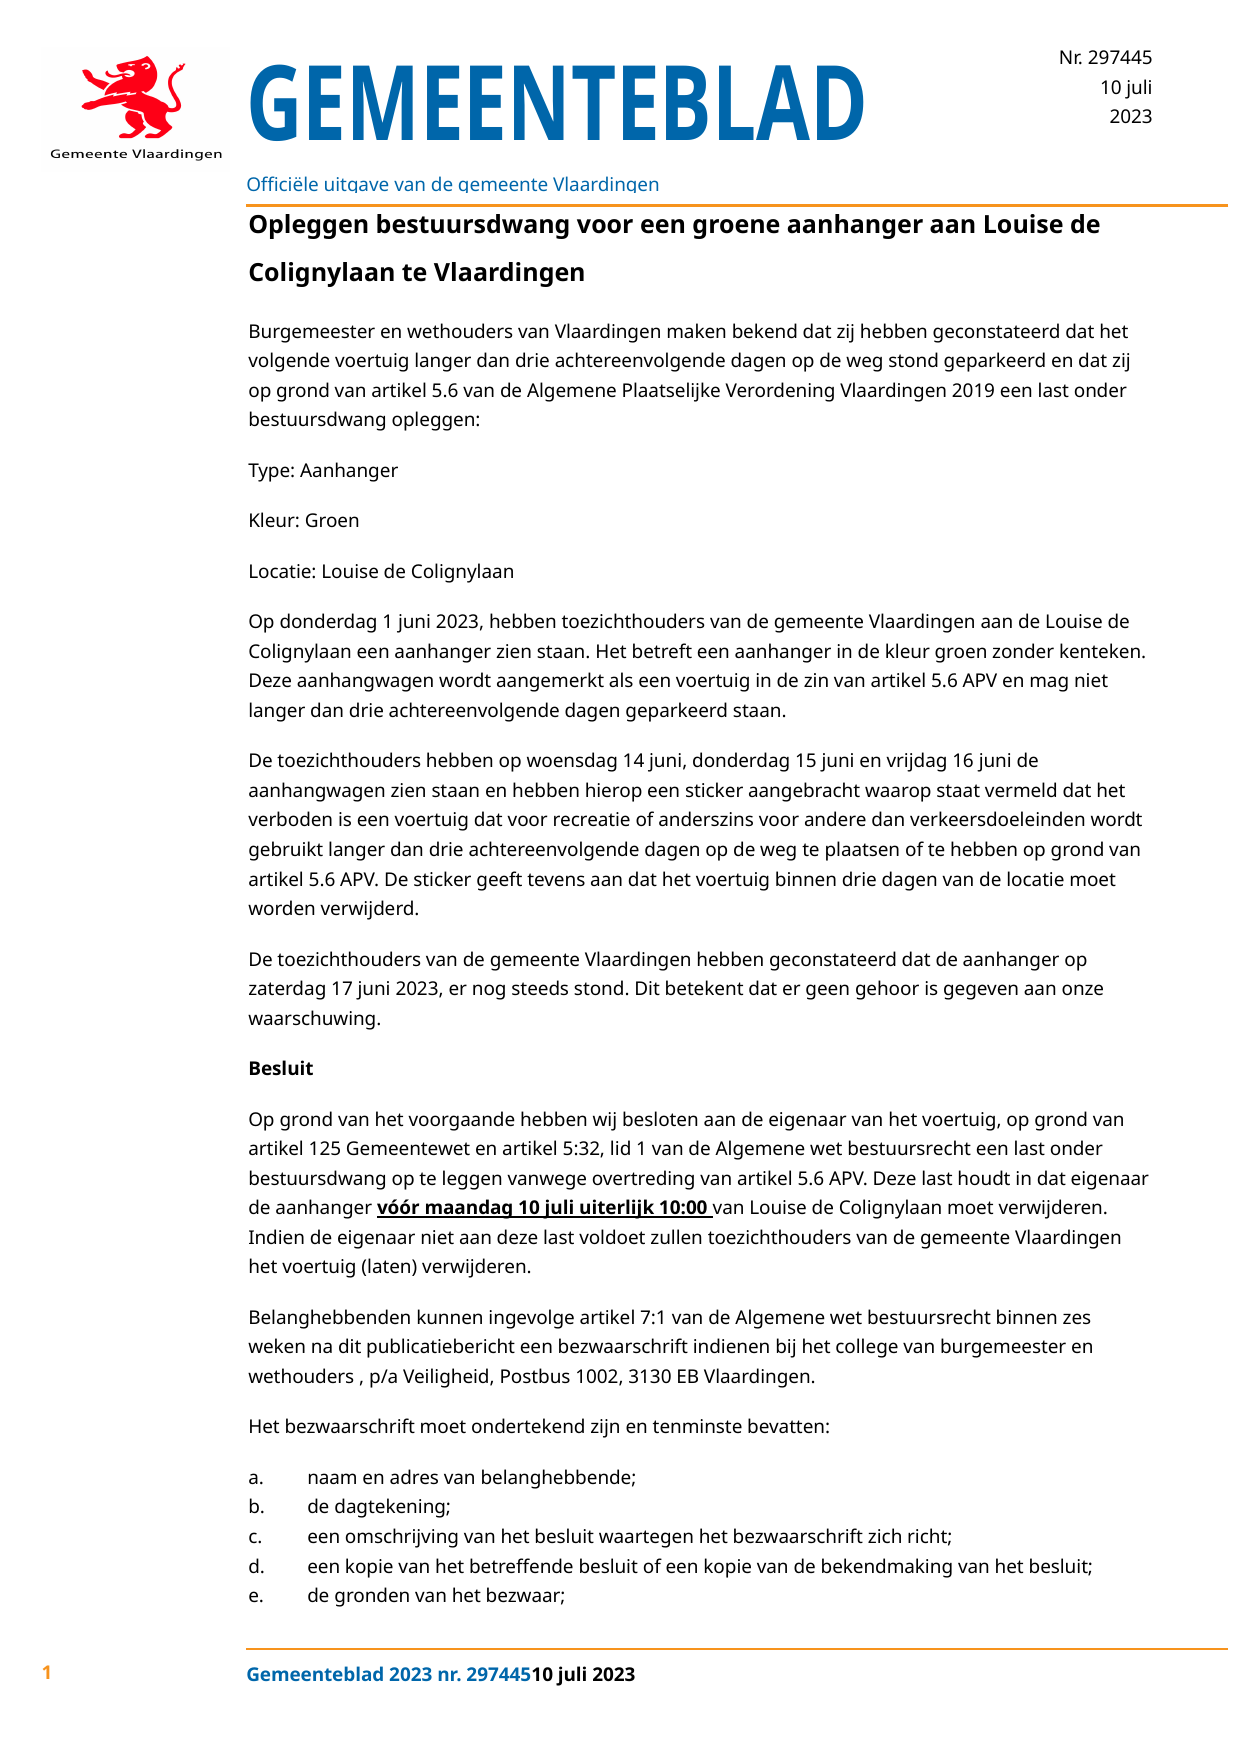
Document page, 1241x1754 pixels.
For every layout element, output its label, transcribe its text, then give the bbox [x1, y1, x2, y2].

text Burgemeester en wethouders van Vlaardingen maken bekend dat zij hebben geconstateerd dat het volgende voertuig langer dan drie achtereenvolgende dagen op de weg stond geparkeerd en dat zij op grond van artikel 5.6 van de Algemene Plaatselijke Verordening Vlaardingen 2019 een last onder bestuursdwang opleggen: [248, 318, 1152, 432]
list een kopie van het betreffende besluit of een kopie van de bekendmaking van het besluit; [248, 1553, 1152, 1579]
text Type: Aanhanger [248, 457, 1152, 483]
text Locatie: Louise de Colignylaan [248, 558, 1152, 584]
list naam en adres van belanghebbende; [248, 1464, 1152, 1490]
text Opleggen bestuursdwang voor een groene aanhanger aan Louise de Colignylaan te Vlaardingen [248, 207, 1152, 288]
list de dagtekening; [248, 1494, 1152, 1519]
text Belanghebbenden kunnen ingevolge artikel 7:1 van de Algemene wet bestuursrecht binnen zes weken na dit publicatiebericht een bezwaarschrift indienen bij het college van burgemeester en wethouders , p/a Veiligheid, Postbus 1002, 3130 EB Vlaardingen. [248, 1304, 1152, 1389]
list de gronden van het bezwaar; [248, 1582, 1152, 1608]
text Op grond van het voorgaande hebben wij besloten aan de eigenaar van het voertuig, op grond van artikel 125 Gemeentewet en artikel 5:32, lid 1 van de Algemene wet bestuursrecht een last onder bestuursdwang op te leggen vanwege overtreding van artikel 5.6 APV. Deze last houdt in dat eigenaar de aanhanger vóór maandag 10 juli uiterlijk 10:00 van Louise de Colignylaan moet verwijderen. Indien de eigenaar niet aan deze last voldoet zullen toezichthouders van de gemeente Vlaardingen het voertuig (laten) verwijderen. [248, 1106, 1152, 1279]
text De toezichthouders hebben op woensdag 14 juni, donderdag 15 juni en vrijdag 16 juni de aanhangwagen zien staan en hebben hierop een sticker aangebracht waarop staat vermeld dat het verboden is een voertuig dat voor recreatie of anderszins voor andere dan verkeersdoeleinden wordt gebruikt langer dan drie achtereenvolgende dagen op de weg te plaatsen of te hebben op grond van artikel 5.6 APV. De sticker geeft tevens aan dat het voertuig binnen drie dagen van de locatie moet worden verwijderd. [248, 747, 1152, 921]
text Op donderdag 1 juni 2023, hebben toezichthouders van de gemeente Vlaardingen aan de Louise de Colignylaan een aanhanger zien staan. Het betreft een aanhanger in de kleur groen zonder kenteken. Deze aanhangwagen wordt aangemerkt als een voertuig in de zin van artikel 5.6 APV en mag niet langer dan drie achtereenvolgende dagen geparkeerd staan. [248, 608, 1152, 723]
text Het bezwaarschrift moet ondertekend zijn en tenminste bevatten: [248, 1414, 1152, 1439]
text De toezichthouders van de gemeente Vlaardingen hebben geconstateerd dat de aanhanger op zaterdag 17 juni 2023, er nog steeds stond. Dit betekent dat er geen gehoor is gegeven aan onze waarschuwing. [248, 946, 1152, 1031]
picture [41, 47, 231, 172]
list een omschrijving van het besluit waartegen het bezwaarschrift zich richt; [248, 1523, 1152, 1549]
text Kleur: Groen [248, 507, 1152, 533]
text Besluit [248, 1055, 1152, 1081]
